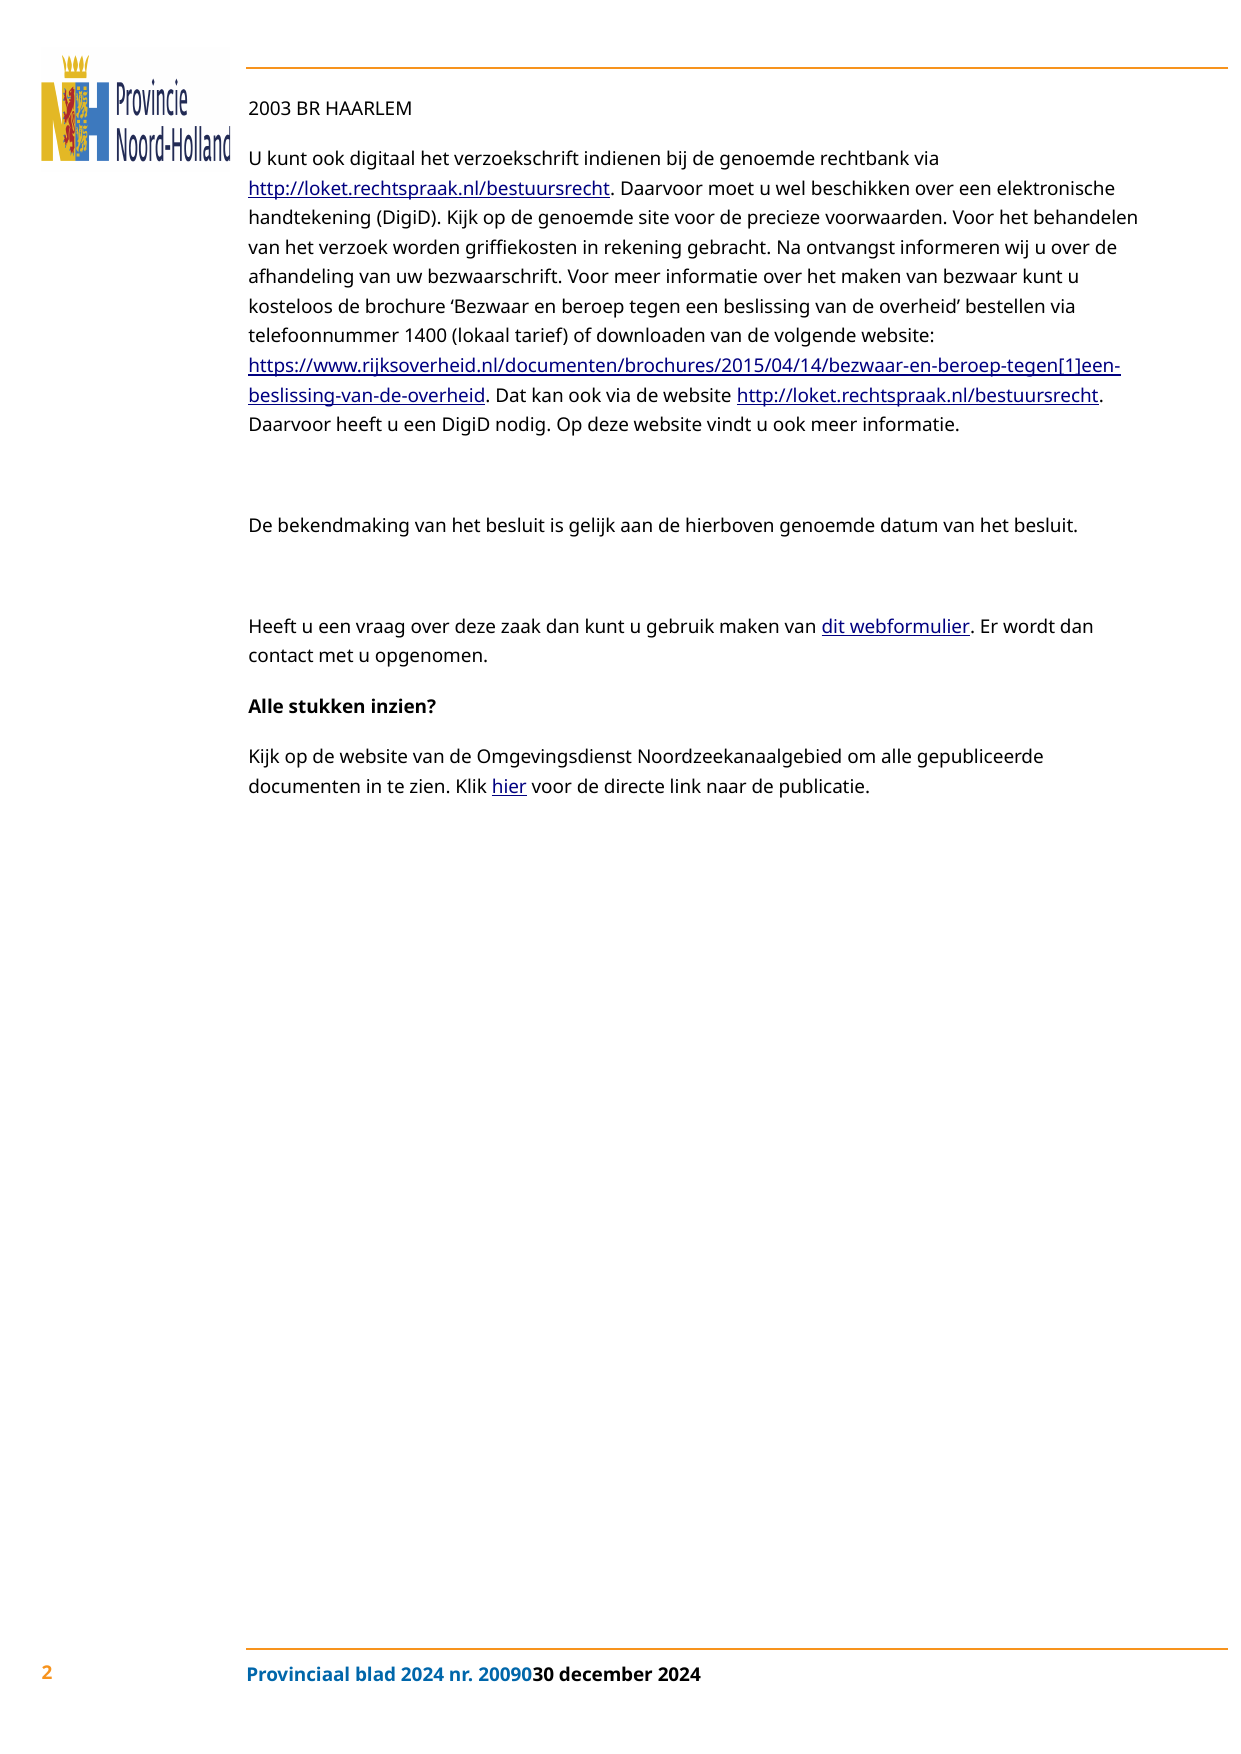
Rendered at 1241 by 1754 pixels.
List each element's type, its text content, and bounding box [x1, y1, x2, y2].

text De bekendmaking van het besluit is gelijk aan de hierboven genoemde datum van het besluit. [248, 512, 1152, 538]
text Kijk op de website van de Omgevingsdienst Noordzeekanaalgebied om alle gepubliceerde documenten in te zien. Klik hier voor de directe link naar de publicatie. [248, 743, 1152, 799]
text Alle stukken inzien? [248, 693, 1152, 719]
text U kunt ook digitaal het verzoekschrift indienen bij de genoemde rechtbank via http://loket.rechtspraak.nl/bestuursrecht. Daarvoor moet u wel beschikken over een elektronische handtekening (DigiD). Kijk op de genoemde site voor de precieze voorwaarden. Voor het behandelen van het verzoek worden griffiekosten in rekening gebracht. Na ontvangst informeren wij u over de afhandeling van uw bezwaarschrift. Voor meer informatie over het maken van bezwaar kunt u kosteloos de brochure ‘Bezwaar en beroep tegen een beslissing van de overheid’ bestellen via telefoonnummer 1400 (lokaal tarief) of downloaden van de volgende website: https://www.rijksoverheid.nl/documenten/brochures/2015/04/14/bezwaar-en-beroep-tegen[1]een-beslissing-van-de-overheid. Dat kan ook via de website http://loket.rechtspraak.nl/bestuursrecht. Daarvoor heeft u een DigiD nodig. Op deze website vindt u ook meer informatie. [248, 145, 1152, 437]
text Heeft u een vraag over deze zaak dan kunt u gebruik maken van dit webformulier. Er wordt dan contact met u opgenomen. [248, 613, 1152, 668]
text 2003 BR HAARLEM [248, 95, 1152, 121]
picture [41, 47, 231, 172]
